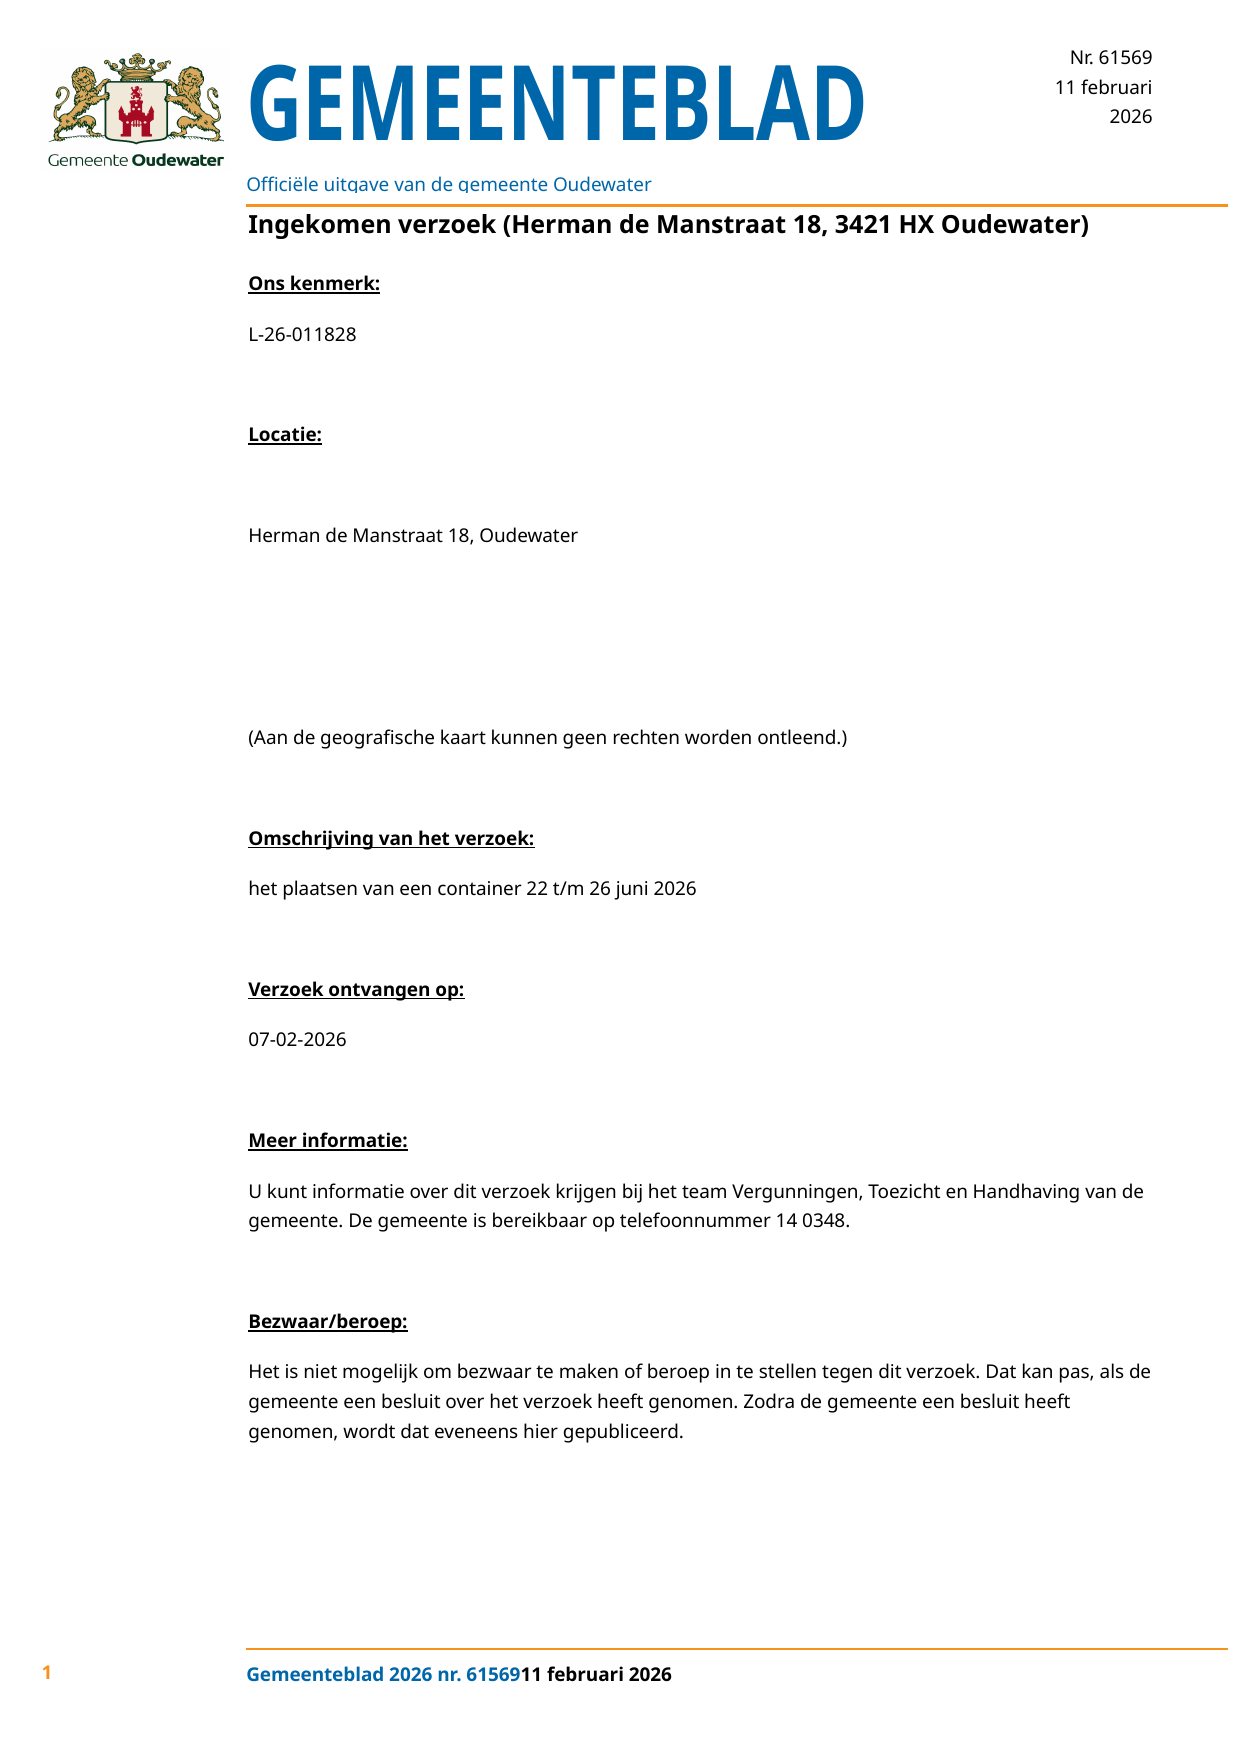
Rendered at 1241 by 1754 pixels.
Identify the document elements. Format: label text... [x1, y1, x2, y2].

text Omschrijving van het verzoek: [248, 825, 1152, 851]
text Verzoek ontvangen op: [248, 976, 1152, 1002]
text U kunt informatie over dit verzoek krijgen bij het team Vergunningen, Toezicht en Handhaving van de gemeente. De gemeente is bereikbaar op telefoonnummer 14 0348. [248, 1178, 1152, 1233]
text Herman de Manstraat 18, Oudewater [248, 522, 1152, 548]
text Het is niet mogelijk om bezwaar te maken of beroep in te stellen tegen dit verzoek. Dat kan pas, als de gemeente een besluit over het verzoek heeft genomen. Zodra de gemeente een besluit heeft genomen, wordt dat eveneens hier gepubliceerd. [248, 1359, 1152, 1443]
picture [41, 47, 231, 172]
text Ingekomen verzoek (Herman de Manstraat 18, 3421 HX Oudewater) [248, 207, 1152, 241]
text 07-02-2026 [248, 1027, 1152, 1052]
text Locatie: [248, 422, 1152, 447]
text Ons kenmerk: [248, 270, 1152, 296]
text Bezwaar/beroep: [248, 1308, 1152, 1334]
text Meer informatie: [248, 1127, 1152, 1153]
text het plaatsen van een container 22 t/m 26 juni 2026 [248, 875, 1152, 901]
text L-26-011828 [248, 321, 1152, 346]
text (Aan de geografische kaart kunnen geen rechten worden ontleend.) [248, 724, 1152, 750]
